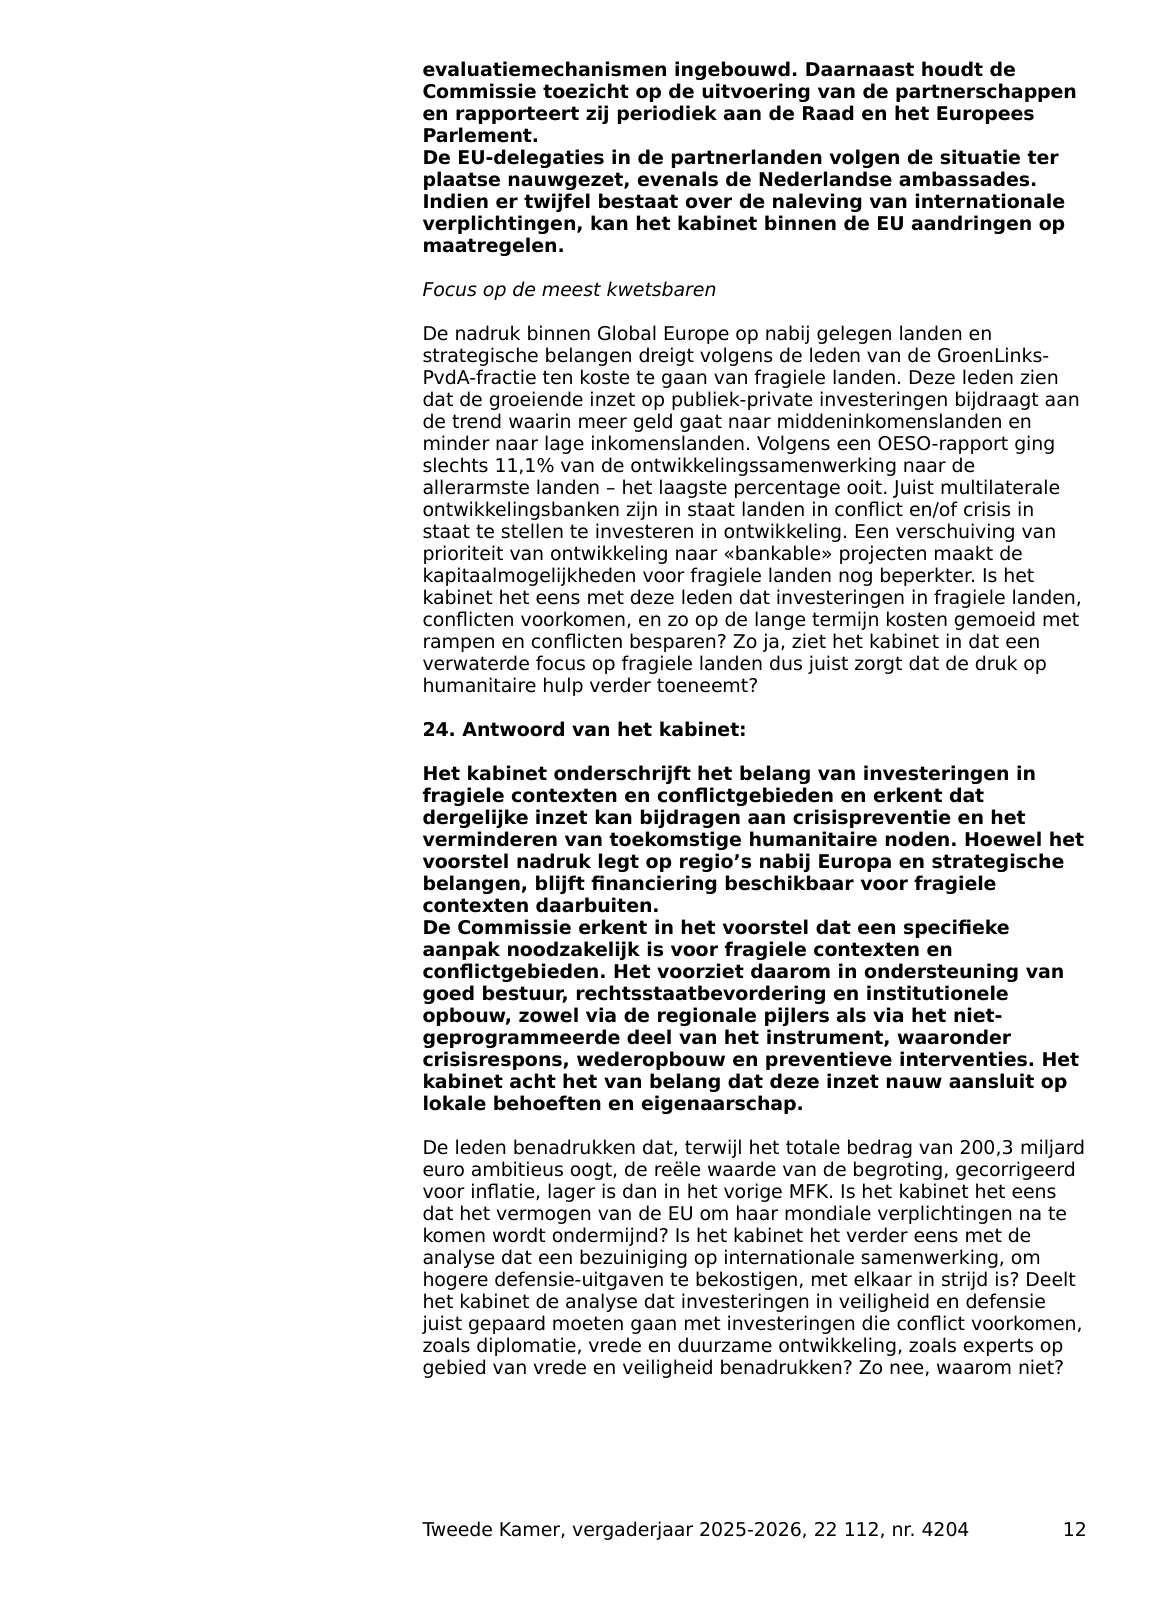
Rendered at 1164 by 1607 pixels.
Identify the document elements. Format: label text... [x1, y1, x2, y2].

text De Commissie erkent in het voorstel dat een specifieke aanpak noodzakelijk is voor fragiele contexten en conflictgebieden. Het voorziet daarom in ondersteuning van goed bestuur, rechtsstaatbevordering en institutionele opbouw, zowel via de regionale pijlers als via het niet-geprogrammeerde deel van het instrument, waaronder crisisrespons, wederopbouw en preventieve interventies. Het kabinet acht het van belang dat deze inzet nauw aansluit op lokale behoeften en eigenaarschap. [422, 917, 1087, 1115]
subtitle Focus op de meest kwetsbaren [422, 279, 1087, 301]
subtitle 24. Antwoord van het kabinet: [422, 719, 1087, 741]
text De leden benadrukken dat, terwijl het totale bedrag van 200,3 miljard euro ambitieus oogt, de reële waarde van de begroting, gecorrigeerd voor inflatie, lager is dan in het vorige MFK. Is het kabinet het eens dat het vermogen van de EU om haar mondiale verplichtingen na te komen wordt ondermijnd? Is het kabinet het verder eens met de analyse dat een bezuiniging op internationale samenwerking, om hogere defensie-uitgaven te bekostigen, met elkaar in strijd is? Deelt het kabinet de analyse dat investeringen in veiligheid en defensie juist gepaard moeten gaan met investeringen die conflict voorkomen, zoals diplomatie, vrede en duurzame ontwikkeling, zoals experts op gebied van vrede en veiligheid benadrukken? Zo nee, waarom niet? [422, 1137, 1087, 1379]
text De EU-delegaties in de partnerlanden volgen de situatie ter plaatse nauwgezet, evenals de Nederlandse ambassades. Indien er twijfel bestaat over de naleving van internationale verplichtingen, kan het kabinet binnen de EU aandringen op maatregelen. [422, 147, 1087, 257]
text Het kabinet onderschrijft het belang van investeringen in fragiele contexten en conflictgebieden en erkent dat dergelijke inzet kan bijdragen aan crisispreventie en het verminderen van toekomstige humanitaire noden. Hoewel het voorstel nadruk legt op regio’s nabij Europa en strategische belangen, blijft financiering beschikbaar voor fragiele contexten daarbuiten. [422, 763, 1087, 917]
text evaluatiemechanismen ingebouwd. Daarnaast houdt de Commissie toezicht op de uitvoering van de partnerschappen en rapporteert zij periodiek aan de Raad en het Europees Parlement. [422, 59, 1087, 147]
text De nadruk binnen Global Europe op nabij gelegen landen en strategische belangen dreigt volgens de leden van de GroenLinks-PvdA-fractie ten koste te gaan van fragiele landen. Deze leden zien dat de groeiende inzet op publiek-private investeringen bijdraagt aan de trend waarin meer geld gaat naar middeninkomenslanden en minder naar lage inkomenslanden. Volgens een OESO-rapport ging slechts 11,1% van de ontwikkelingssamenwerking naar de allerarmste landen – het laagste percentage ooit. Juist multilaterale ontwikkelingsbanken zijn in staat landen in conflict en/of crisis in staat te stellen te investeren in ontwikkeling. Een verschuiving van prioriteit van ontwikkeling naar «bankable» projecten maakt de kapitaalmogelijkheden voor fragiele landen nog beperkter. Is het kabinet het eens met deze leden dat investeringen in fragiele landen, conflicten voorkomen, en zo op de lange termijn kosten gemoeid met rampen en conflicten besparen? Zo ja, ziet het kabinet in dat een verwaterde focus op fragiele landen dus juist zorgt dat de druk op humanitaire hulp verder toeneemt? [422, 323, 1087, 697]
